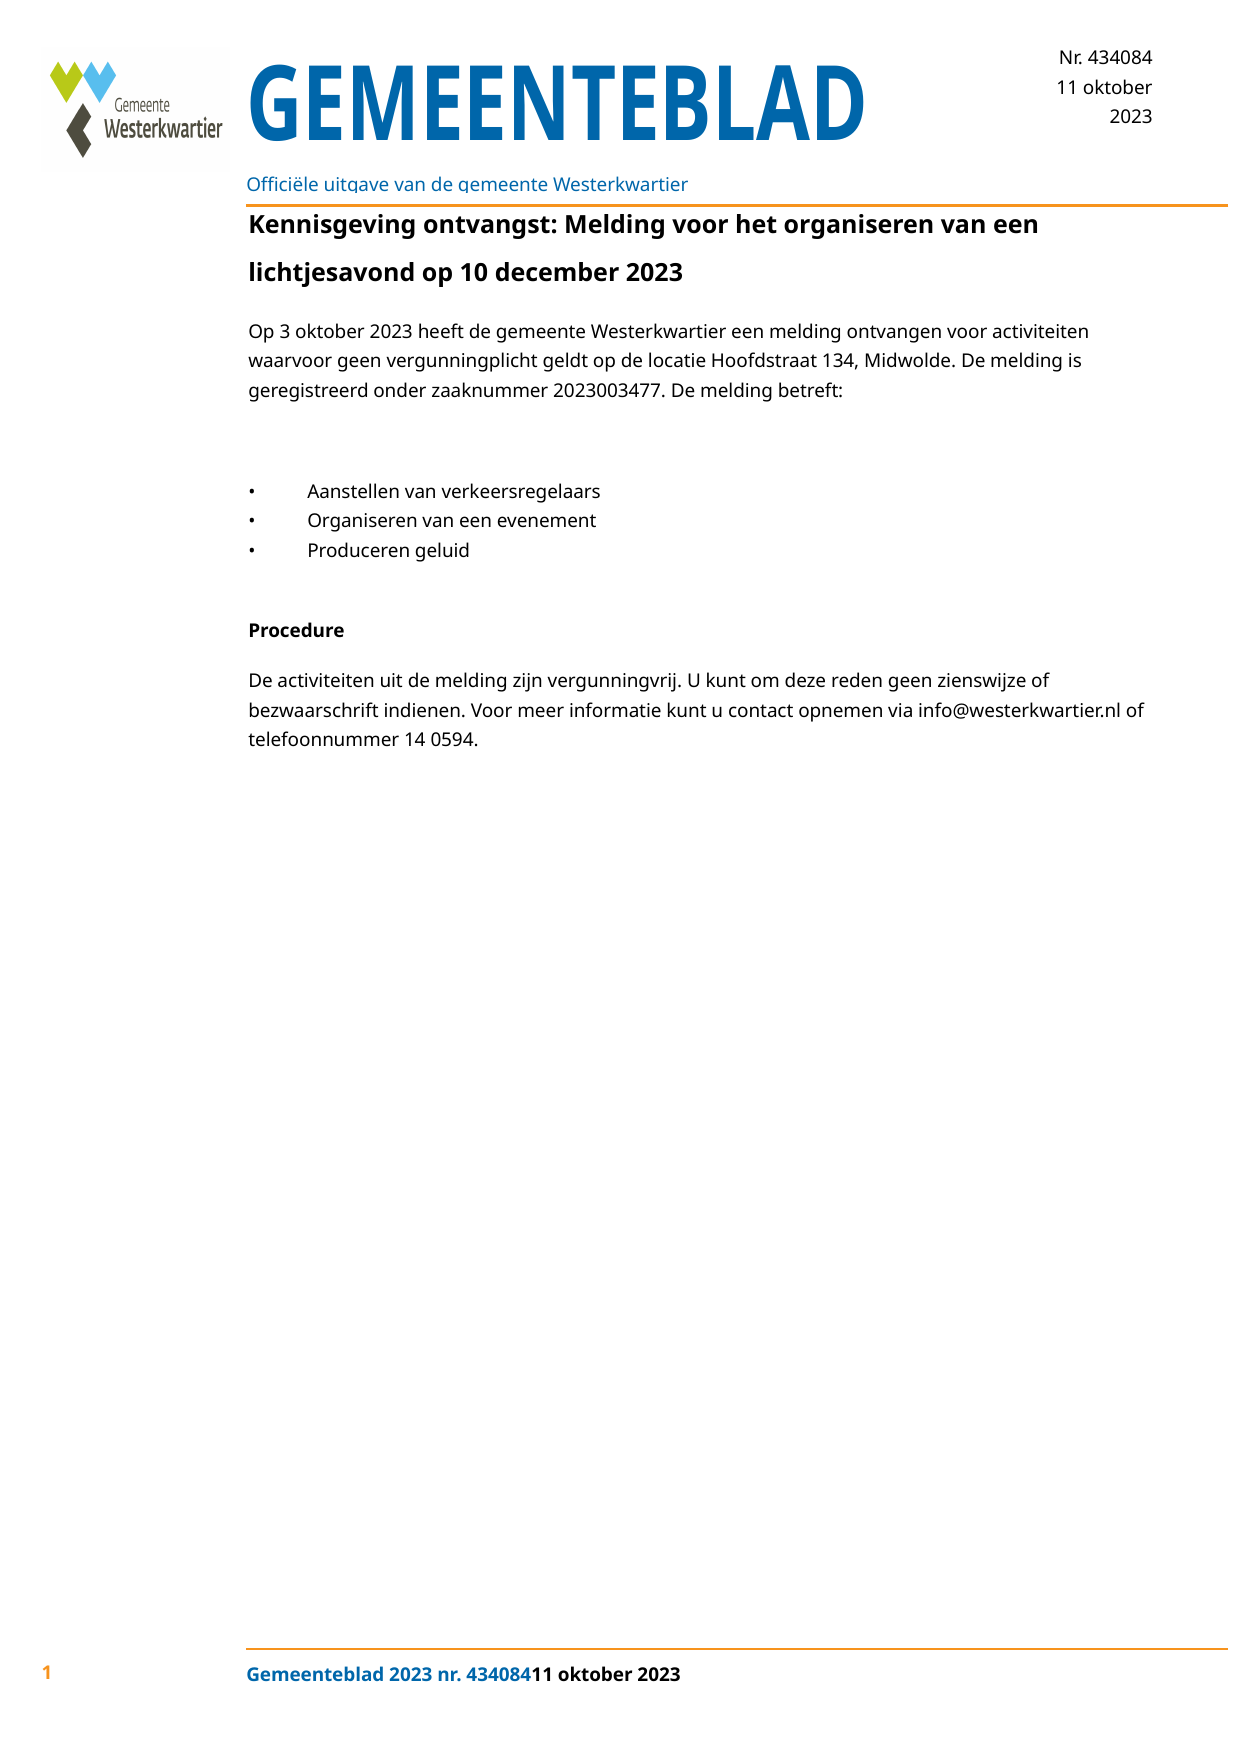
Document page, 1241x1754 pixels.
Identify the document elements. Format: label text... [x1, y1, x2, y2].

text De activiteiten uit de melding zijn vergunningvrij. U kunt om deze reden geen zienswijze of bezwaarschrift indienen. Voor meer informatie kunt u contact opnemen via info@westerkwartier.nl of telefoonnummer 14 0594. [248, 667, 1152, 752]
text Procedure [248, 617, 1152, 643]
list Aanstellen van verkeersregelaars [248, 478, 1152, 504]
text Op 3 oktober 2023 heeft de gemeente Westerkwartier een melding ontvangen voor activiteiten waarvoor geen vergunningplicht geldt op de locatie Hoofdstraat 134, Midwolde. De melding is geregistreerd onder zaaknummer 2023003477. De melding betreft: [248, 318, 1152, 403]
text Kennisgeving ontvangst: Melding voor het organiseren van een lichtjesavond op 10 december 2023 [248, 207, 1152, 288]
list Produceren geluid [248, 537, 1152, 563]
picture [41, 47, 231, 172]
list Organiseren van een evenement [248, 507, 1152, 533]
